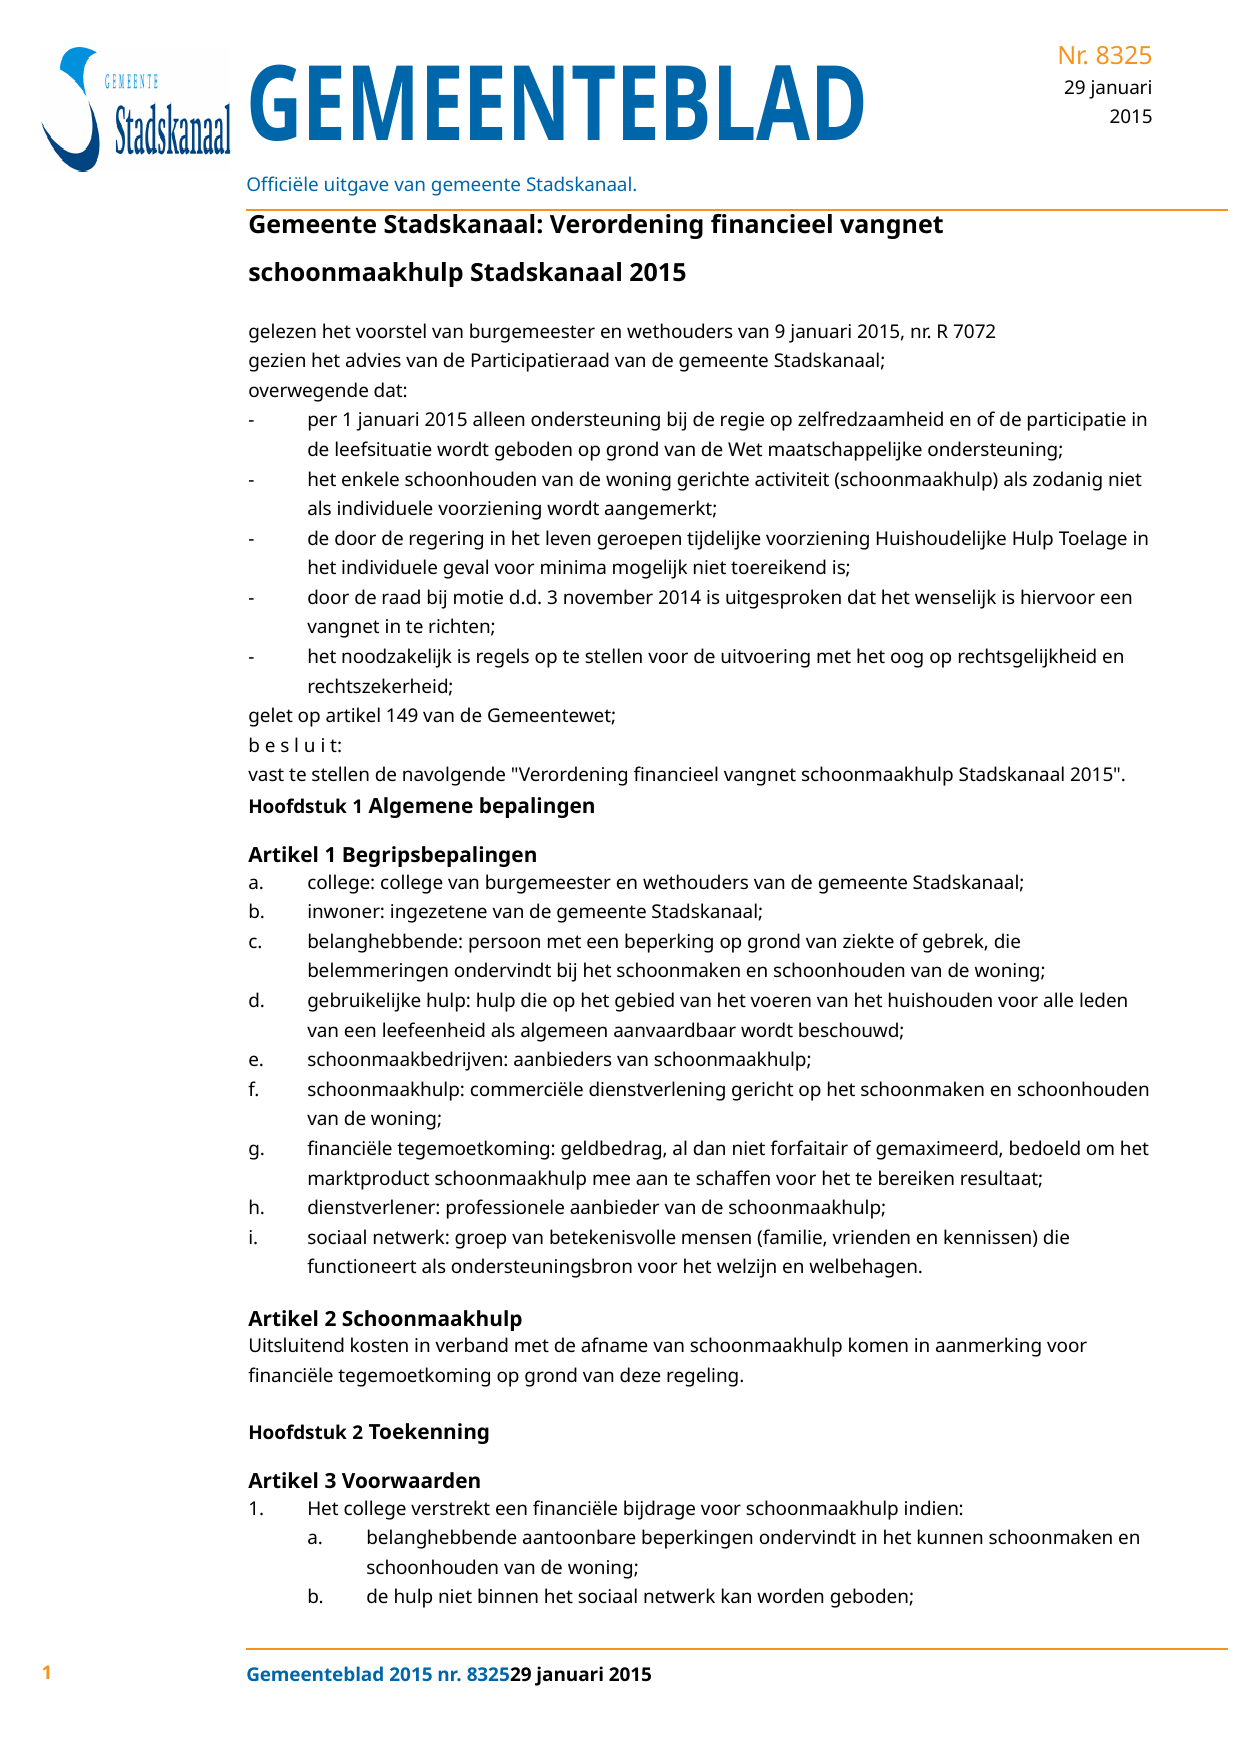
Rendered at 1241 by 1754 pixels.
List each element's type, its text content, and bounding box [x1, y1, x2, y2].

text Artikel 3 Voorwaarden [248, 1467, 1152, 1495]
list de hulp niet binnen het sociaal netwerk kan worden geboden; [307, 1584, 1152, 1609]
text Artikel 2 Schoonmaakhulp [248, 1304, 1152, 1332]
list het noodzakelijk is regels op te stellen voor de uitvoering met het oog op rechtsgelijkheid en rechtszekerheid; [248, 643, 1152, 699]
text gelezen het voorstel van burgemeester en wethouders van 9 januari 2015, nr. R 7072 [248, 318, 1152, 344]
list belanghebbende: persoon met een beperking op grond van ziekte of gebrek, die belemmeringen ondervindt bij het schoonmaken en schoonhouden van de woning; [248, 928, 1152, 983]
list schoonmaakhulp: commerciële dienstverlening gericht op het schoonmaken en schoonhouden van de woning; [248, 1076, 1152, 1131]
text Hoofdstuk 1 Algemene bepalingen [248, 791, 1152, 820]
list sociaal netwerk: groep van betekenisvolle mensen (familie, vrienden en kennissen) die functioneert als ondersteuningsbron voor het welzijn en welbehagen. [248, 1224, 1152, 1279]
text gelet op artikel 149 van de Gemeentewet; [248, 702, 1152, 728]
list per 1 januari 2015 alleen ondersteuning bij de regie op zelfredzaamheid en of de participatie in de leefsituatie wordt geboden op grond van de Wet maatschappelijke ondersteuning; [248, 407, 1152, 462]
text Artikel 1 Begripsbepalingen [248, 841, 1152, 869]
list belanghebbende aantoonbare beperkingen ondervindt in het kunnen schoonmaken en schoonhouden van de woning; [307, 1524, 1152, 1580]
text Gemeente Stadskanaal: Verordening financieel vangnet schoonmaakhulp Stadskanaal 2015 [248, 211, 1152, 288]
list schoonmaakbedrijven: aanbieders van schoonmaakhulp; [248, 1046, 1152, 1072]
list college: college van burgemeester en wethouders van de gemeente Stadskanaal; [248, 869, 1152, 895]
text Hoofdstuk 2 Toekenning [248, 1417, 1152, 1446]
picture [41, 47, 231, 172]
text b e s l u i t: [248, 732, 1152, 758]
list de door de regering in het leven geroepen tijdelijke voorziening Huishoudelijke Hulp Toelage in het individuele geval voor minima mogelijk niet toereikend is; [248, 525, 1152, 580]
text Uitsluitend kosten in verband met de afname van schoonmaakhulp komen in aanmerking voor financiële tegemoetkoming op grond van deze regeling. [248, 1332, 1152, 1388]
list Het college verstrekt een financiële bijdrage voor schoonmaakhulp indien: [248, 1495, 1152, 1521]
text overwegende dat: [248, 377, 1152, 403]
list het enkele schoonhouden van de woning gerichte activiteit (schoonmaakhulp) als zodanig niet als individuele voorziening wordt aangemerkt; [248, 466, 1152, 521]
text vast te stellen de navolgende "Verordening financieel vangnet schoonmaakhulp Stadskanaal 2015". [248, 762, 1152, 787]
list financiële tegemoetkoming: geldbedrag, al dan niet forfaitair of gemaximeerd, bedoeld om het marktproduct schoonmaakhulp mee aan te schaffen voor het te bereiken resultaat; [248, 1135, 1152, 1191]
list gebruikelijke hulp: hulp die op het gebied van het voeren van het huishouden voor alle leden van een leefeenheid als algemeen aanvaardbaar wordt beschouwd; [248, 987, 1152, 1043]
text gezien het advies van de Participatieraad van de gemeente Stadskanaal; [248, 347, 1152, 373]
list dienstverlener: professionele aanbieder van de schoonmaakhulp; [248, 1194, 1152, 1220]
list door de raad bij motie d.d. 3 november 2014 is uitgesproken dat het wenselijk is hiervoor een vangnet in te richten; [248, 584, 1152, 639]
list inwoner: ingezetene van de gemeente Stadskanaal; [248, 898, 1152, 924]
